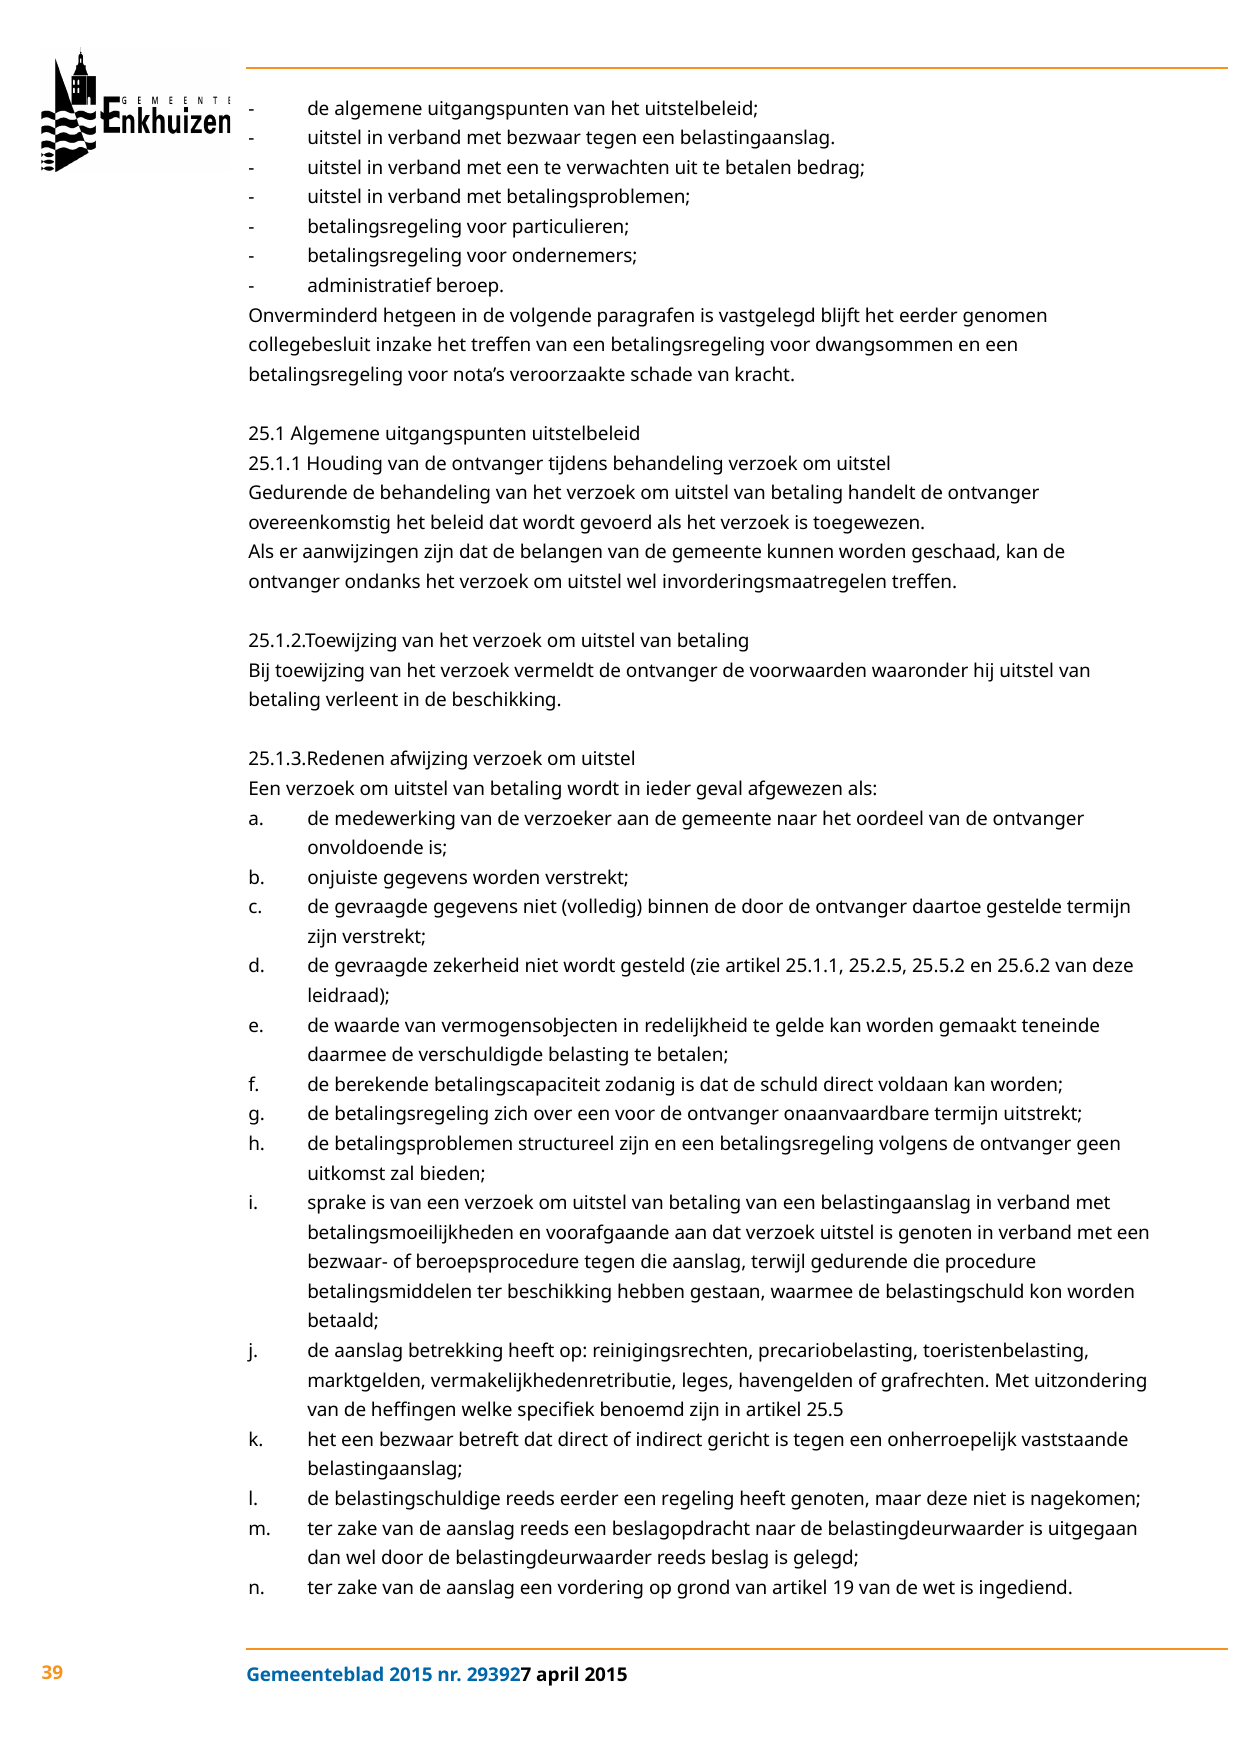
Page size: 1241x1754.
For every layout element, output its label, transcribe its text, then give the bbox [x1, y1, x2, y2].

text 25.1 Algemene uitgangspunten uitstelbeleid [248, 420, 1152, 446]
text Gedurende de behandeling van het verzoek om uitstel van betaling handelt de ontvanger overeenkomstig het beleid dat wordt gevoerd als het verzoek is toegewezen. [248, 479, 1152, 535]
text 25.1.1 Houding van de ontvanger tijdens behandeling verzoek om uitstel [248, 450, 1152, 476]
list de belastingschuldige reeds eerder een regeling heeft genoten, maar deze niet is nagekomen; [248, 1485, 1152, 1511]
list het een bezwaar betreft dat direct of indirect gericht is tegen een onherroepelijk vaststaande belastingaanslag; [248, 1426, 1152, 1481]
text Als er aanwijzingen zijn dat de belangen van de gemeente kunnen worden geschaad, kan de ontvanger ondanks het verzoek om uitstel wel invorderingsmaatregelen treffen. [248, 538, 1152, 594]
text Onverminderd hetgeen in de volgende paragrafen is vastgelegd blijft het eerder genomen collegebesluit inzake het treffen van een betalingsregeling voor dwangsommen en een betalingsregeling voor nota’s veroorzaakte schade van kracht. [248, 302, 1152, 387]
list de betalingsregeling zich over een voor de ontvanger onaanvaardbare termijn uitstrekt; [248, 1101, 1152, 1126]
list ter zake van de aanslag een vordering op grond van artikel 19 van de wet is ingediend. [248, 1574, 1152, 1600]
text Een verzoek om uitstel van betaling wordt in ieder geval afgewezen als: [248, 775, 1152, 801]
list sprake is van een verzoek om uitstel van betaling van een belastingaanslag in verband met betalingsmoeilijkheden en voorafgaande aan dat verzoek uitstel is genoten in verband met een bezwaar- of beroepsprocedure tegen die aanslag, terwijl gedurende die procedure betalingsmiddelen ter beschikking hebben gestaan, waarmee de belastingschuld kon worden betaald; [248, 1189, 1152, 1333]
list de waarde van vermogensobjecten in redelijkheid te gelde kan worden gemaakt teneinde daarmee de verschuldigde belasting te betalen; [248, 1012, 1152, 1067]
list de medewerking van de verzoeker aan de gemeente naar het oordeel van de ontvanger onvoldoende is; [248, 805, 1152, 860]
list onjuiste gegevens worden verstrekt; [248, 864, 1152, 890]
list uitstel in verband met bezwaar tegen een belastingaanslag. [248, 124, 1152, 150]
text 25.1.3.Redenen afwijzing verzoek om uitstel [248, 746, 1152, 771]
picture [41, 47, 231, 172]
list de gevraagde zekerheid niet wordt gesteld (zie artikel 25.1.1, 25.2.5, 25.5.2 en 25.6.2 van deze leidraad); [248, 953, 1152, 1008]
list de aanslag betrekking heeft op: reinigingsrechten, precariobelasting, toeristenbelasting, marktgelden, vermakelijkhedenretributie, leges, havengelden of grafrechten. Met uitzondering van de heffingen welke specifiek benoemd zijn in artikel 25.5 [248, 1337, 1152, 1422]
list betalingsregeling voor ondernemers; [248, 243, 1152, 268]
list uitstel in verband met betalingsproblemen; [248, 183, 1152, 209]
list de algemene uitgangspunten van het uitstelbeleid; [248, 95, 1152, 121]
list de berekende betalingscapaciteit zodanig is dat de schuld direct voldaan kan worden; [248, 1071, 1152, 1097]
list administratief beroep. [248, 272, 1152, 298]
list ter zake van de aanslag reeds een beslagopdracht naar de belastingdeurwaarder is uitgegaan dan wel door de belastingdeurwaarder reeds beslag is gelegd; [248, 1515, 1152, 1570]
list de gevraagde gegevens niet (volledig) binnen de door de ontvanger daartoe gestelde termijn zijn verstrekt; [248, 893, 1152, 949]
list betalingsregeling voor particulieren; [248, 213, 1152, 239]
text Bij toewijzing van het verzoek vermeldt de ontvanger de voorwaarden waaronder hij uitstel van betaling verleent in de beschikking. [248, 657, 1152, 712]
list uitstel in verband met een te verwachten uit te betalen bedrag; [248, 154, 1152, 180]
text 25.1.2.Toewijzing van het verzoek om uitstel van betaling [248, 627, 1152, 653]
list de betalingsproblemen structureel zijn en een betalingsregeling volgens de ontvanger geen uitkomst zal bieden; [248, 1130, 1152, 1186]
